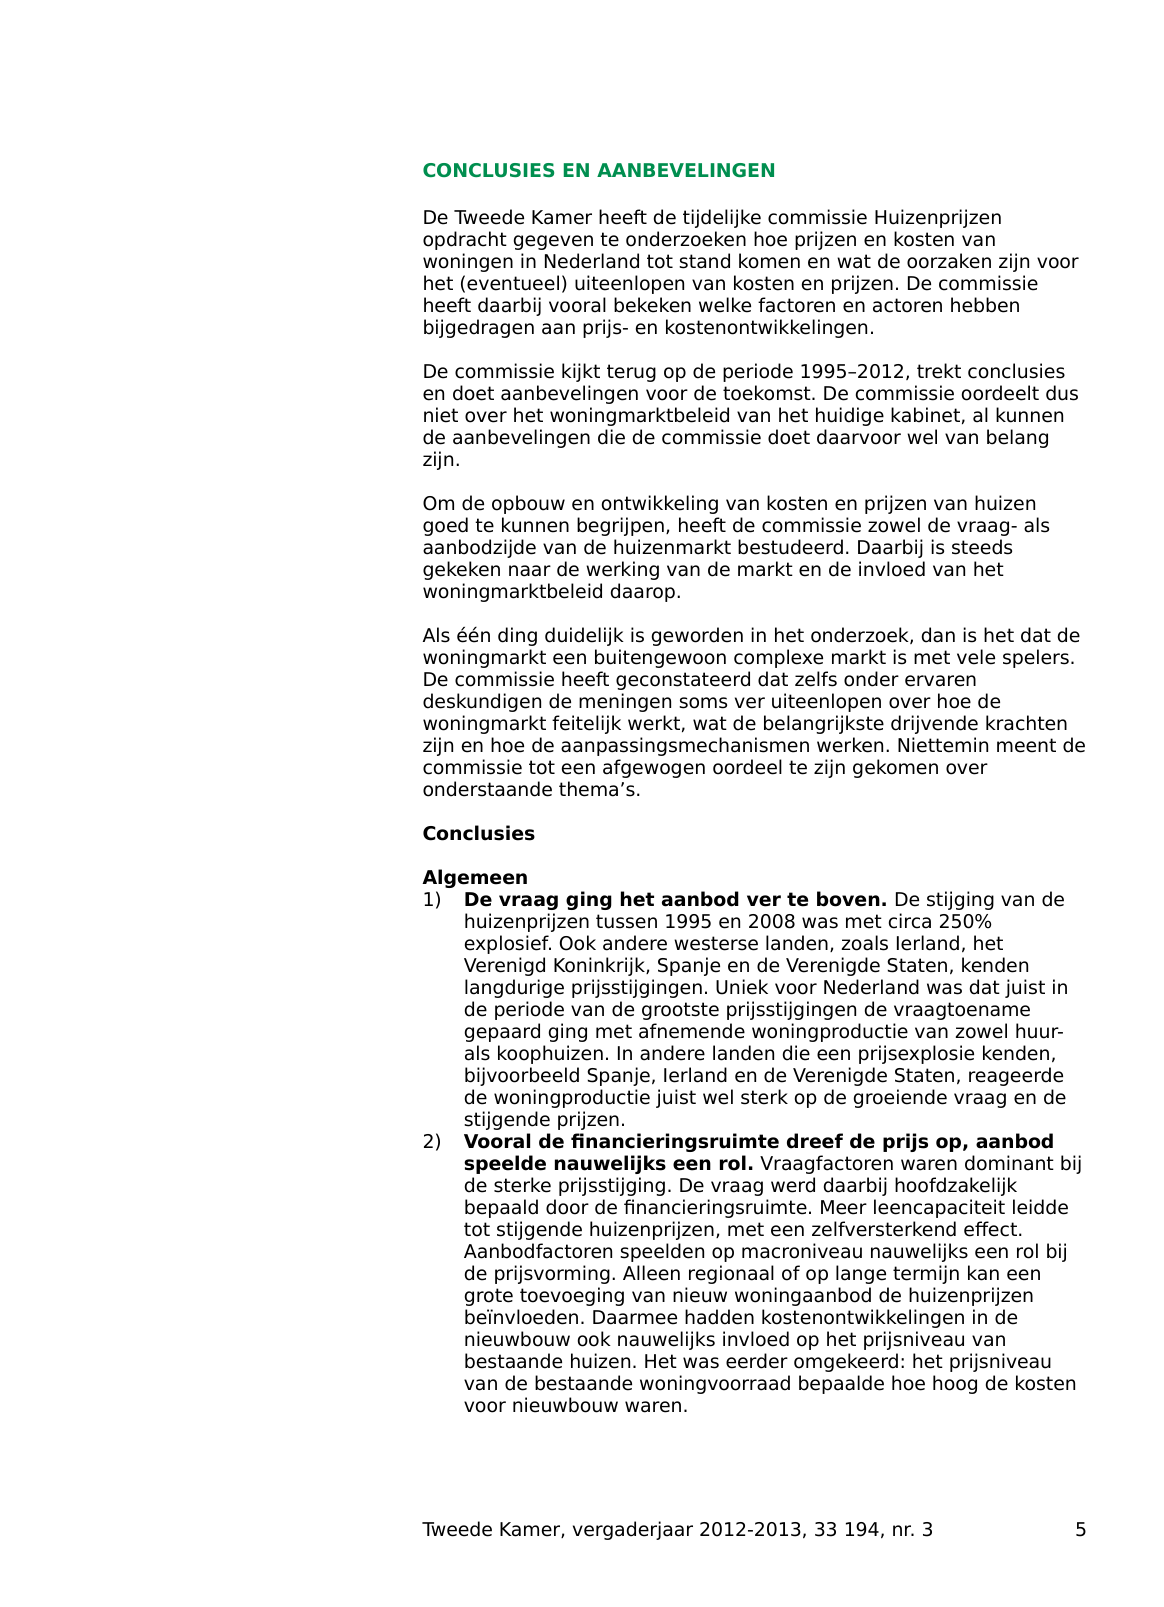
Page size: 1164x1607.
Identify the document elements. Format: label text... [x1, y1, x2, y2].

text Om de opbouw en ontwikkeling van kosten en prijzen van huizen goed te kunnen begrijpen, heeft de commissie zowel de vraag- als aanbodzijde van de huizenmarkt bestudeerd. Daarbij is steeds gekeken naar de werking van de markt en de invloed van het woningmarktbeleid daarop. [422, 493, 1087, 603]
subtitle Conclusies [422, 823, 1087, 845]
text Als één ding duidelijk is geworden in het onderzoek, dan is het dat de woningmarkt een buitengewoon complexe markt is met vele spelers. De commissie heeft geconstateerd dat zelfs onder ervaren deskundigen de meningen soms ver uiteenlopen over hoe de woningmarkt feitelijk werkt, wat de belangrijkste drijvende krachten zijn en hoe de aanpassingsmechanismen werken. Niettemin meent de commissie tot een afgewogen oordeel te zijn gekomen over onderstaande thema’s. [422, 625, 1087, 801]
text 1) De vraag ging het aanbod ver te boven. De stijging van de huizenprijzen tussen 1995 en 2008 was met circa 250% explosief. Ook andere westerse landen, zoals Ierland, het Verenigd Koninkrijk, Spanje en de Verenigde Staten, kenden langdurige prijsstijgingen. Uniek voor Nederland was dat juist in de periode van de grootste prijsstijgingen de vraagtoename gepaard ging met afnemende woningproductie van zowel huur- als koophuizen. In andere landen die een prijsexplosie kenden, bijvoorbeeld Spanje, Ierland en de Verenigde Staten, reageerde de woningproductie juist wel sterk op de groeiende vraag en de stijgende prijzen. [422, 889, 1087, 1131]
text 2) Vooral de financieringsruimte dreef de prijs op, aanbod speelde nauwelijks een rol. Vraagfactoren waren dominant bij de sterke prijsstijging. De vraag werd daarbij hoofdzakelijk bepaald door de financieringsruimte. Meer leencapaciteit leidde tot stijgende huizenprijzen, met een zelfversterkend effect. Aanbodfactoren speelden op macroniveau nauwelijks een rol bij de prijsvorming. Alleen regionaal of op lange termijn kan een grote toevoeging van nieuw woningaanbod de huizenprijzen beïnvloeden. Daarmee hadden kostenontwikkelingen in de nieuwbouw ook nauwelijks invloed op het prijsniveau van bestaande huizen. Het was eerder omgekeerd: het prijsniveau van de bestaande woningvoorraad bepaalde hoe hoog de kosten voor nieuwbouw waren. [422, 1131, 1087, 1417]
text De commissie kijkt terug op de periode 1995–2012, trekt conclusies en doet aanbevelingen voor de toekomst. De commissie oordeelt dus niet over het woningmarktbeleid van het huidige kabinet, al kunnen de aanbevelingen die de commissie doet daarvoor wel van belang zijn. [422, 361, 1087, 471]
text De Tweede Kamer heeft de tijdelijke commissie Huizenprijzen opdracht gegeven te onderzoeken hoe prijzen en kosten van woningen in Nederland tot stand komen en wat de oorzaken zijn voor het (eventueel) uiteenlopen van kosten en prijzen. De commissie heeft daarbij vooral bekeken welke factoren en actoren hebben bijgedragen aan prijs- en kostenontwikkelingen. [422, 207, 1087, 339]
subtitle CONCLUSIES EN AANBEVELINGEN [422, 160, 1087, 182]
subtitle Algemeen [422, 867, 1087, 889]
